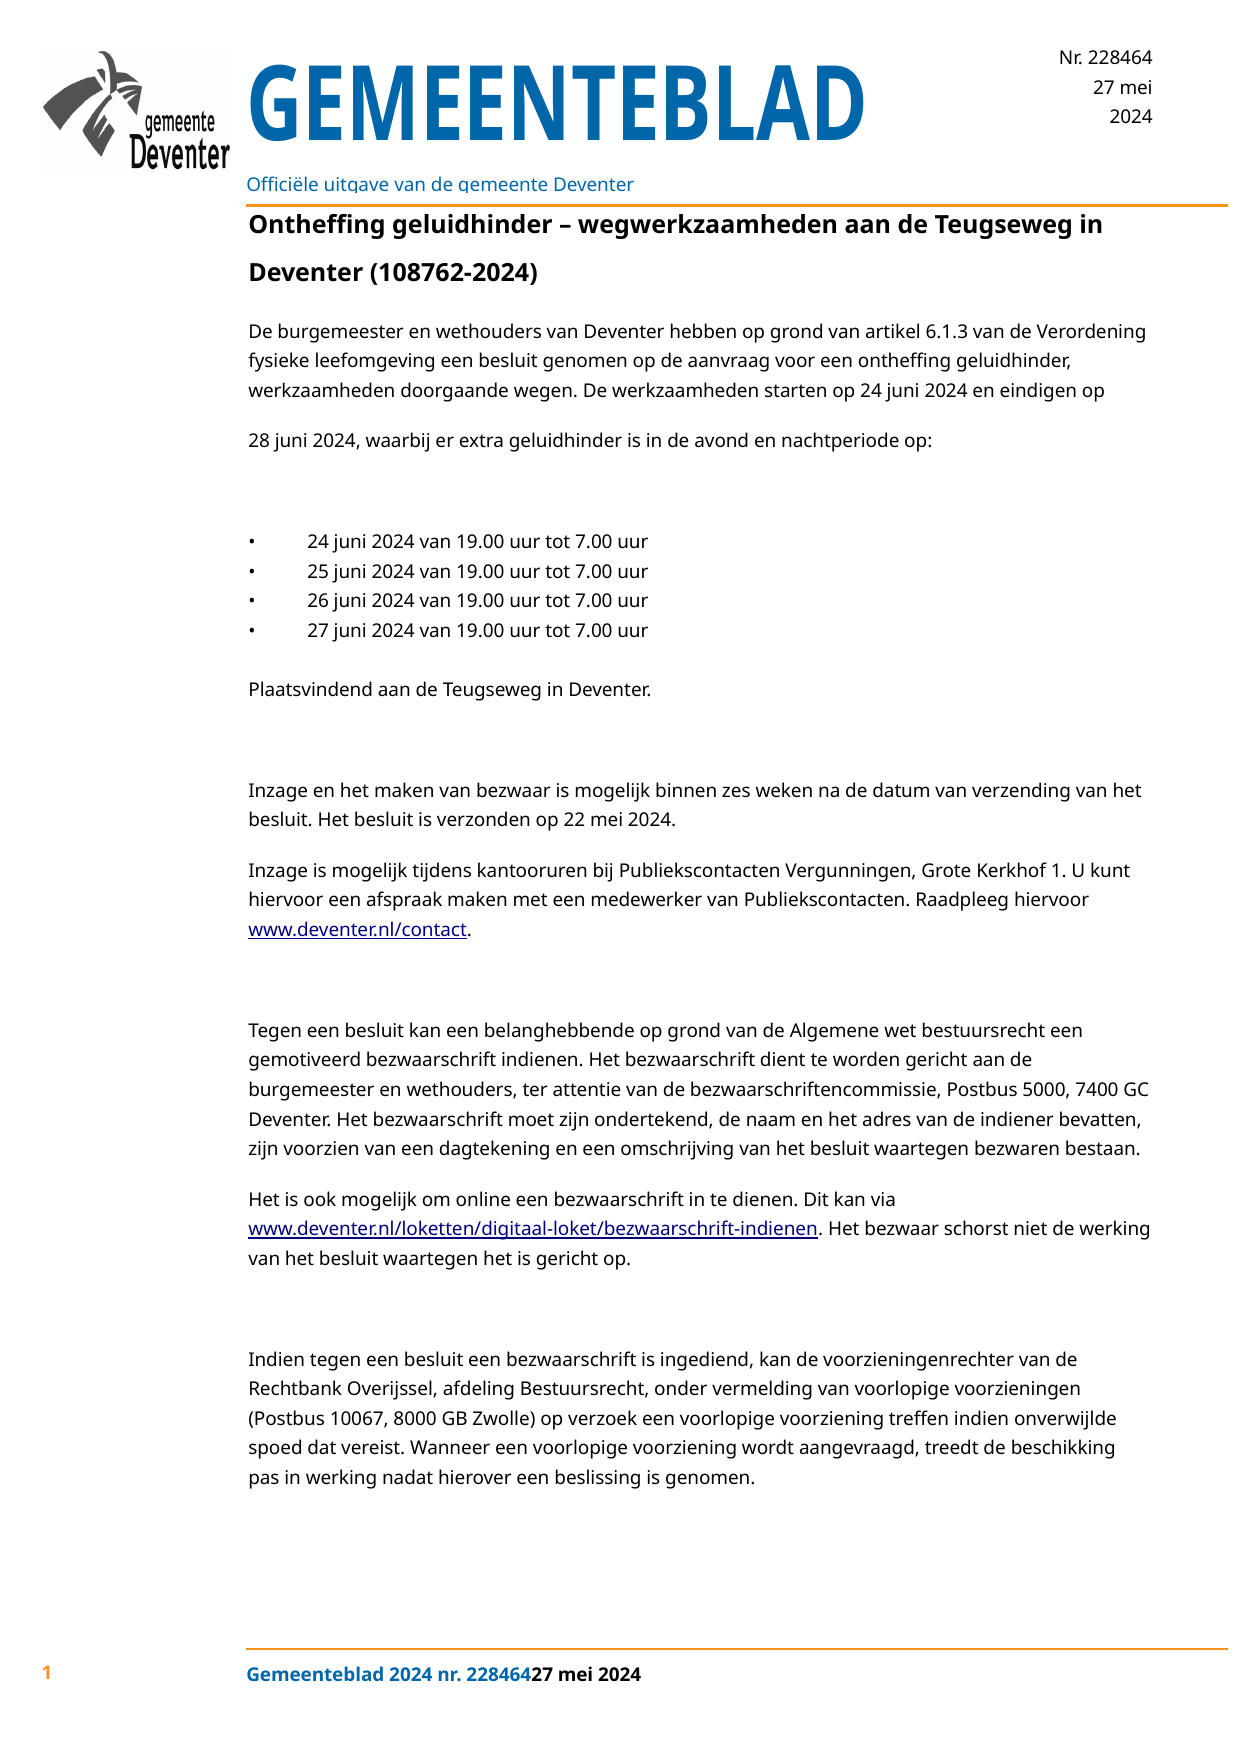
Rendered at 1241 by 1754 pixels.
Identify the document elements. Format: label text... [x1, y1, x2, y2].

list 25 juni 2024 van 19.00 uur tot 7.00 uur [248, 558, 1152, 584]
picture [41, 47, 231, 172]
text Inzage is mogelijk tijdens kantooruren bij Publiekscontacten Vergunningen, Grote Kerkhof 1. U kunt hiervoor een afspraak maken met een medewerker van Publiekscontacten. Raadpleeg hiervoor www.deventer.nl/contact. [248, 857, 1152, 942]
list 26 juni 2024 van 19.00 uur tot 7.00 uur [248, 587, 1152, 613]
list 27 juni 2024 van 19.00 uur tot 7.00 uur [248, 617, 1152, 643]
text Plaatsvindend aan de Teugseweg in Deventer. [248, 676, 1152, 702]
text Indien tegen een besluit een bezwaarschrift is ingediend, kan de voorzieningenrechter van de Rechtbank Overijssel, afdeling Bestuursrecht, onder vermelding van voorlopige voorzieningen (Postbus 10067, 8000 GB Zwolle) op verzoek een voorlopige voorziening treffen indien onverwijlde spoed dat vereist. Wanneer een voorlopige voorziening wordt aangevraagd, treedt de beschikking pas in werking nadat hierover een beslissing is genomen. [248, 1346, 1152, 1490]
text Het is ook mogelijk om online een bezwaarschrift in te dienen. Dit kan via www.deventer.nl/loketten/digitaal-loket/bezwaarschrift-indienen. Het bezwaar schorst niet de werking van het besluit waartegen het is gericht op. [248, 1186, 1152, 1271]
text De burgemeester en wethouders van Deventer hebben op grond van artikel 6.1.3 van de Verordening fysieke leefomgeving een besluit genomen op de aanvraag voor een ontheffing geluidhinder, werkzaamheden doorgaande wegen. De werkzaamheden starten op 24 juni 2024 en eindigen op [248, 318, 1152, 403]
text Tegen een besluit kan een belanghebbende op grond van de Algemene wet bestuursrecht een gemotiveerd bezwaarschrift indienen. Het bezwaarschrift dient te worden gericht aan de burgemeester en wethouders, ter attentie van de bezwaarschriftencommissie, Postbus 5000, 7400 GC Deventer. Het bezwaarschrift moet zijn ondertekend, de naam en het adres van de indiener bevatten, zijn voorzien van een dagtekening en een omschrijving van het besluit waartegen bezwaren bestaan. [248, 1017, 1152, 1161]
text Inzage en het maken van bezwaar is mogelijk binnen zes weken na de datum van verzending van het besluit. Het besluit is verzonden op 22 mei 2024. [248, 777, 1152, 832]
text Ontheffing geluidhinder – wegwerkzaamheden aan de Teugseweg in Deventer (108762-2024) [248, 207, 1152, 288]
text 28 juni 2024, waarbij er extra geluidhinder is in de avond en nachtperiode op: [248, 427, 1152, 453]
list 24 juni 2024 van 19.00 uur tot 7.00 uur [248, 528, 1152, 554]
